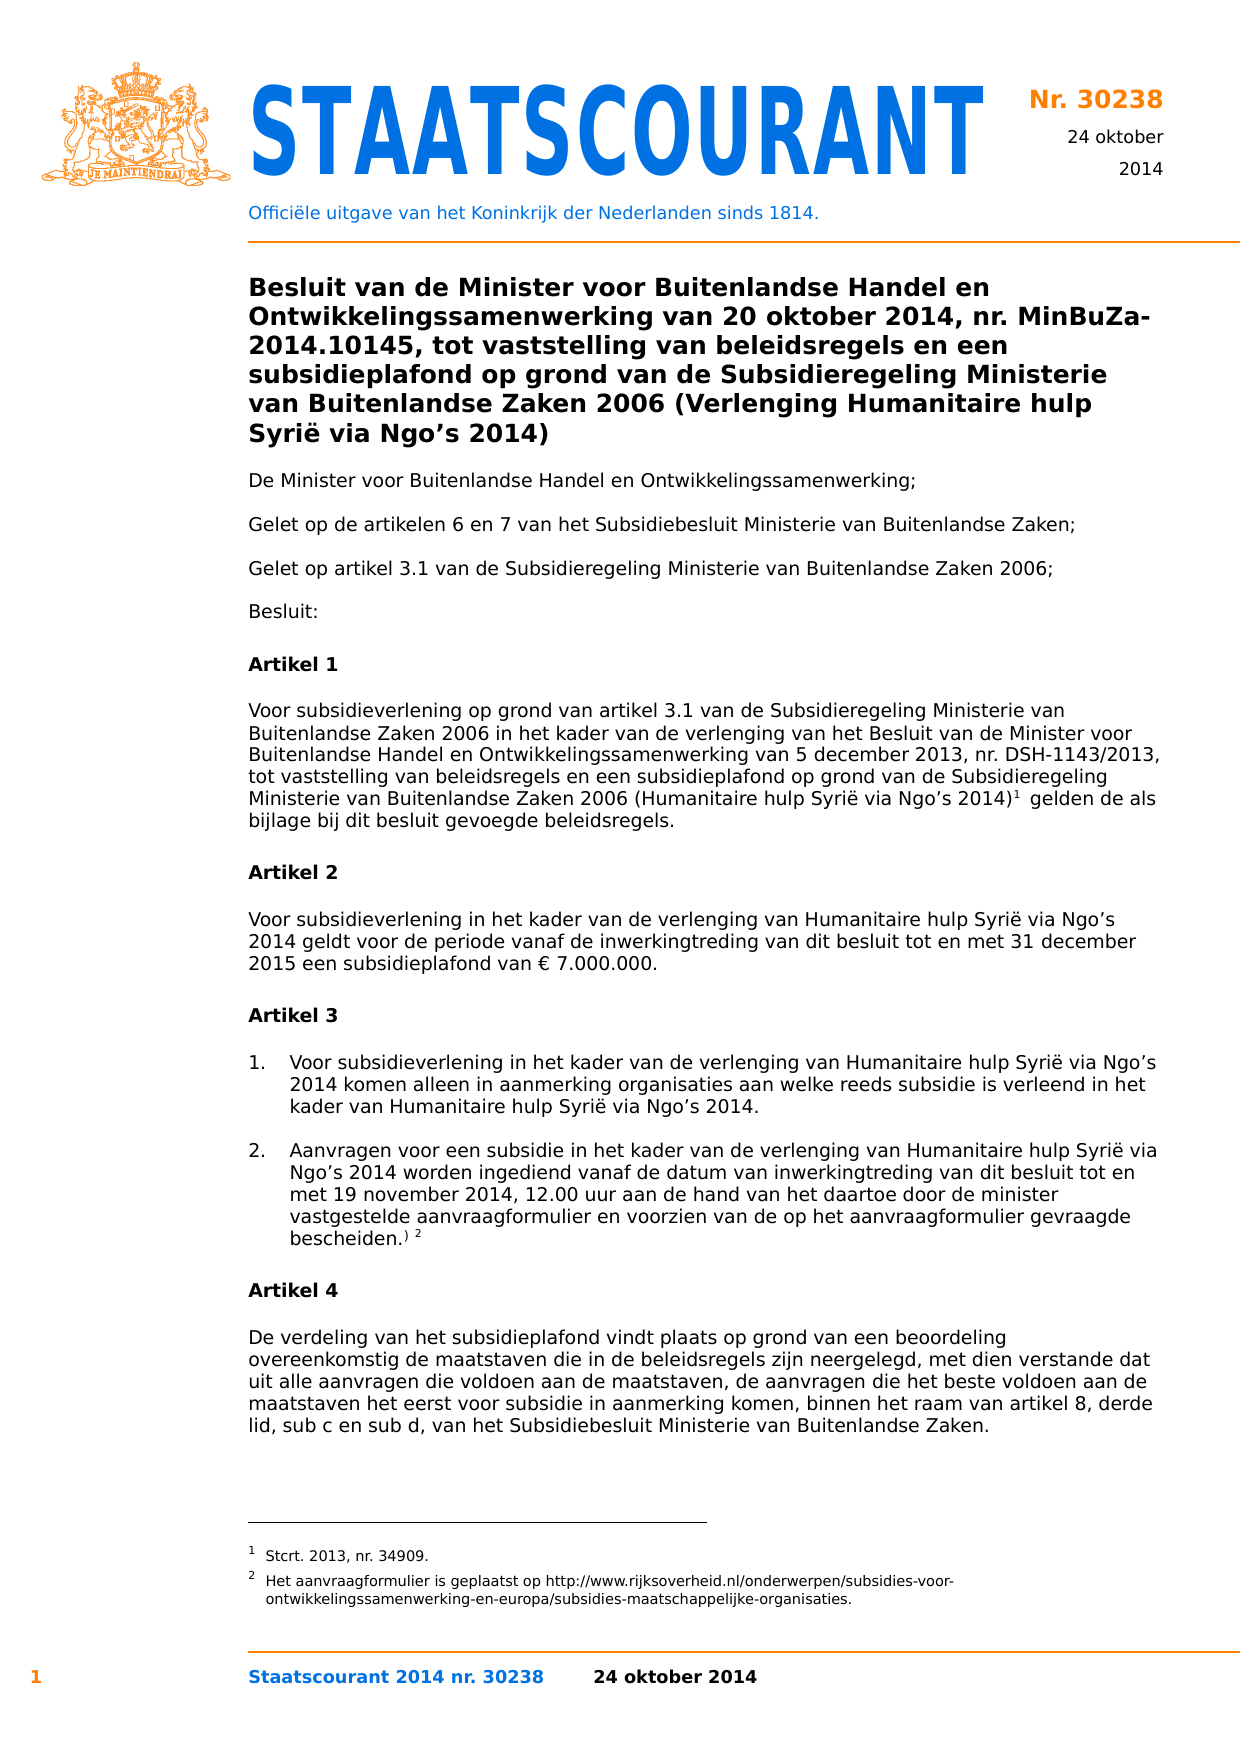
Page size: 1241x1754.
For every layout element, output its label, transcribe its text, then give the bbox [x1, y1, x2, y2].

text Het aanvraagformulier is geplaatst op http://www.rijksoverheid.nl/onderwerpen/subsidies-voor-ontwikkelingssamenwerking-en-europa/subsidies-maatschappelijke-organisaties. [248, 1569, 1163, 1608]
text Gelet op artikel 3.1 van de Subsidieregeling Ministerie van Buitenlandse Zaken 2006; [248, 558, 1163, 579]
text 2. Aanvragen voor een subsidie in het kader van de verlenging van Humanitaire hulp Syrië via Ngo’s 2014 worden ingediend vanaf de datum van inwerkingtreding van dit besluit tot en met 19 november 2014, 12.00 uur aan de hand van het daartoe door de minister vastgestelde aanvraagformulier en voorzien van de op het aanvraagformulier gevraagde bescheiden.) [248, 1140, 1163, 1250]
text Stcrt. 2013, nr. 34909. [248, 1544, 1163, 1566]
table_header Nr. 30238 [998, 62, 1240, 121]
table_header STAATSCOURANT [248, 62, 998, 203]
table_header [25, 62, 248, 241]
text De Minister voor Buitenlandse Handel en Ontwikkelingssamenwerking; [248, 470, 1163, 492]
table_cell 24 oktober [998, 121, 1240, 153]
text Voor subsidieverlening in het kader van de verlenging van Humanitaire hulp Syrië via Ngo’s 2014 geldt voor de periode vanaf de inwerkingtreding van dit besluit tot en met 31 december 2015 een subsidieplafond van € 7.000.000. [248, 909, 1163, 975]
text Besluit: [248, 601, 1163, 623]
text 1. Voor subsidieverlening in het kader van de verlenging van Humanitaire hulp Syrië via Ngo’s 2014 komen alleen in aanmerking organisaties aan welke reeds subsidie is verleend in het kader van Humanitaire hulp Syrië via Ngo’s 2014. [248, 1052, 1163, 1118]
text Gelet op de artikelen 6 en 7 van het Subsidiebesluit Ministerie van Buitenlandse Zaken; [248, 514, 1163, 536]
text Voor subsidieverlening op grond van artikel 3.1 van de Subsidieregeling Ministerie van Buitenlandse Zaken 2006 in het kader van de verlenging van het Besluit van de Minister voor Buitenlandse Handel en Ontwikkelingssamenwerking van 5 december 2013, nr. DSH-1143/2013, tot vaststelling van beleidsregels en een subsidieplafond op grond van de Subsidieregeling Ministerie van Buitenlandse Zaken 2006 (Humanitaire hulp Syrië via Ngo’s 2014) gelden de als bijlage bij dit besluit gevoegde beleidsregels. [248, 700, 1163, 832]
text De verdeling van het subsidieplafond vindt plaats op grond van een beoordeling overeenkomstig de maatstaven die in de beleidsregels zijn neergelegd, met dien verstande dat uit alle aanvragen die voldoen aan de maatstaven, de aanvragen die het beste voldoen aan de maatstaven het eerst voor subsidie in aanmerking komen, binnen het raam van artikel 8, derde lid, sub c en sub d, van het Subsidiebesluit Ministerie van Buitenlandse Zaken. [248, 1327, 1163, 1437]
picture [41, 62, 231, 186]
subtitle Besluit van de Minister voor Buitenlandse Handel en Ontwikkelingssamenwerking van 20 oktober 2014, nr. MinBuZa-2014.10145, tot vaststelling van beleidsregels en een subsidieplafond op grond van de Subsidieregeling Ministerie van Buitenlandse Zaken 2006 (Verlenging Humanitaire hulp Syrië via Ngo’s 2014) [248, 273, 1163, 448]
subtitle Artikel 4 [248, 1280, 1163, 1302]
subtitle Artikel 3 [248, 1005, 1163, 1027]
subtitle Artikel 1 [248, 653, 1163, 675]
table_cell 2014 [998, 153, 1240, 203]
subtitle Artikel 2 [248, 862, 1163, 884]
table_cell Officiële uitgave van het Koninkrijk der Nederlanden sinds 1814. [248, 203, 1240, 241]
